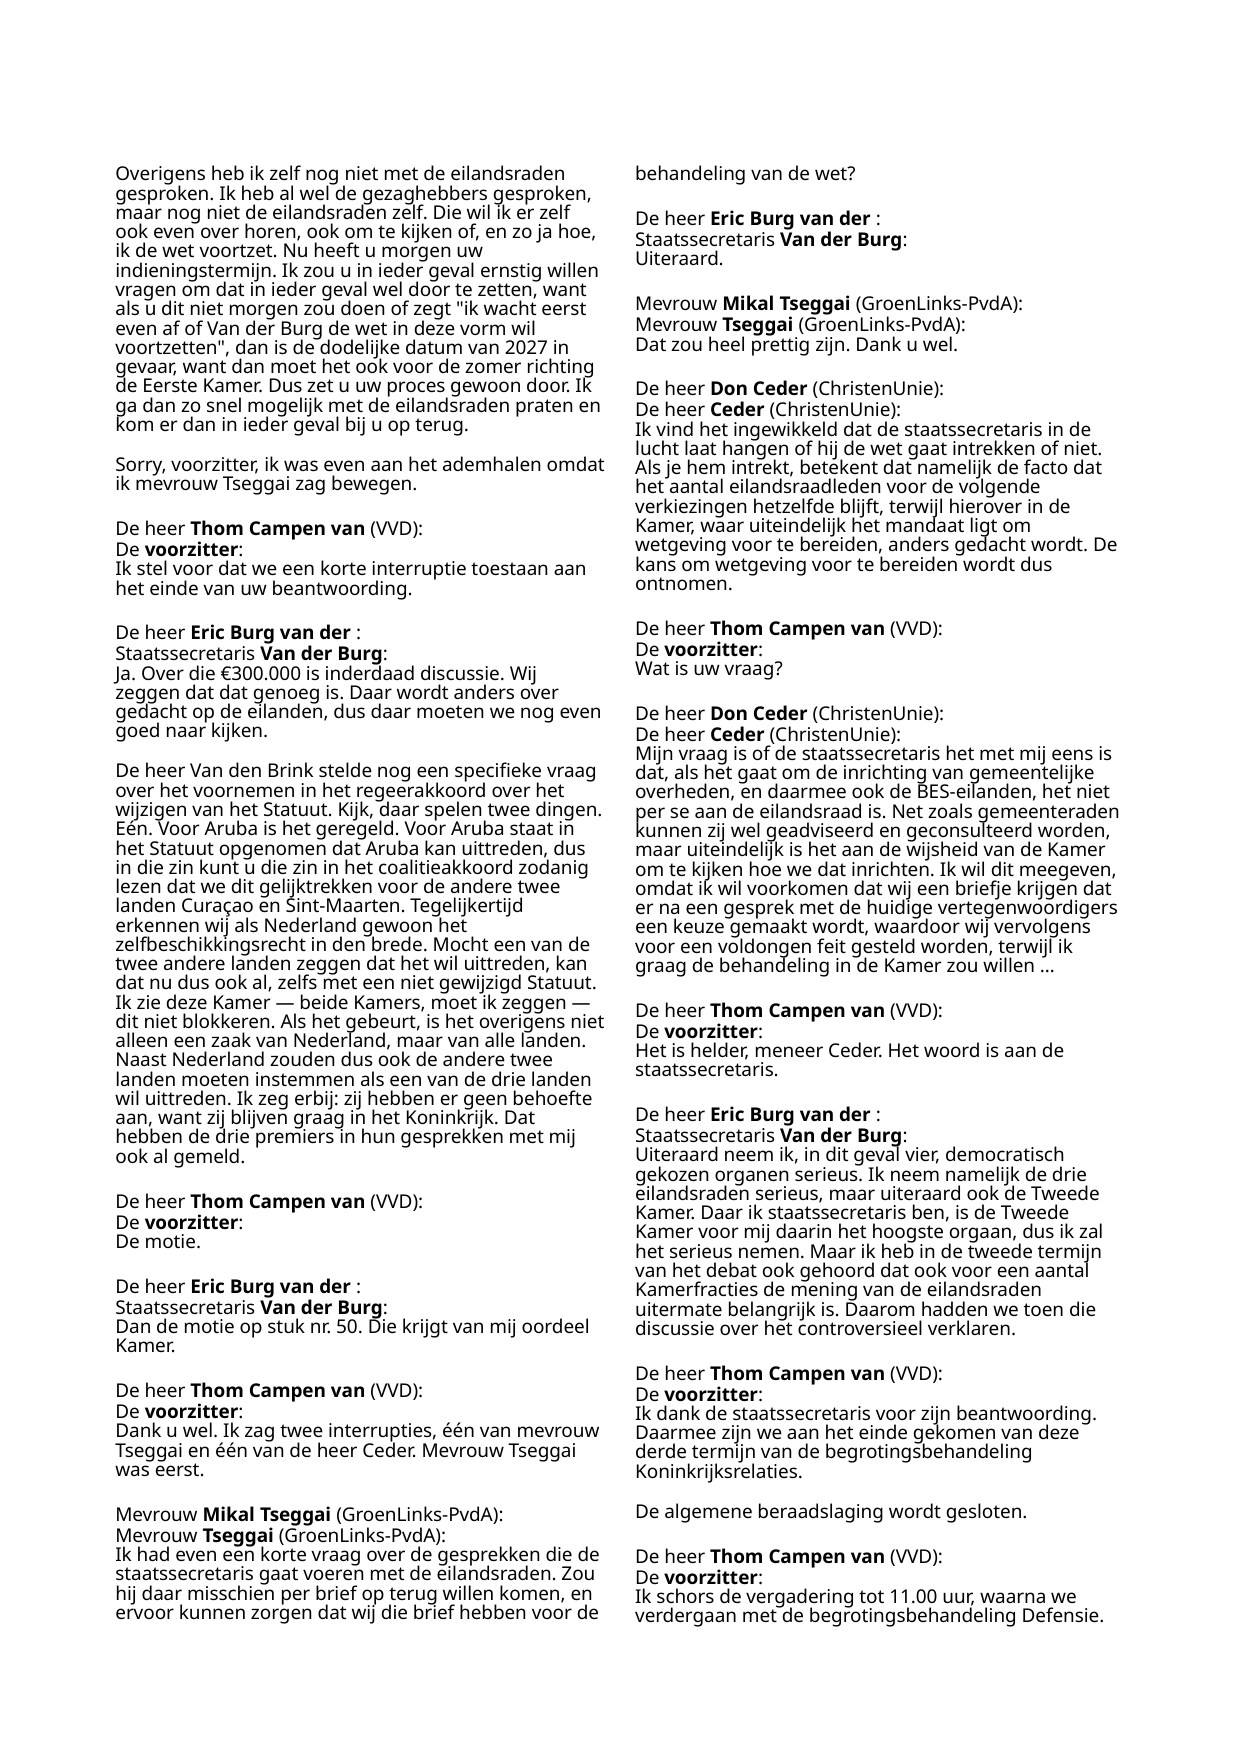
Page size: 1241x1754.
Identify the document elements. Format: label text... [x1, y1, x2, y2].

text Wat is uw vraag? [635, 660, 1125, 679]
text De motie. [115, 1233, 605, 1252]
text Staatssecretaris Van der Burg: [635, 231, 1125, 250]
text De algemene beraadslaging wordt gesloten. [635, 1503, 1125, 1522]
text De heer Don Ceder (ChristenUnie): [635, 700, 1125, 726]
text Overigens heb ik zelf nog niet met de eilandsraden gesproken. Ik heb al wel de gezaghebbers gesproken, maar nog niet de eilandsraden zelf. Die wil ik er zelf ook even over horen, ook om te kijken of, en zo ja hoe, ik de wet voortzet. Nu heeft u morgen uw indieningstermijn. Ik zou u in ieder geval ernstig willen vragen om dat in ieder geval wel door te zetten, want als u dit niet morgen zou doen of zegt "ik wacht eerst even af of Van der Burg de wet in deze vorm wil voortzetten", dan is de dodelijke datum van 2027 in gevaar, want dan moet het ook voor de zomer richting de Eerste Kamer. Dus zet u uw proces gewoon door. Ik ga dan zo snel mogelijk met de eilandsraden praten en kom er dan in ieder geval bij u op terug. [115, 165, 605, 435]
text De heer Eric Burg van der : [635, 205, 1125, 231]
text De voorzitter: [115, 1214, 605, 1233]
text Dank u wel. Ik zag twee interrupties, één van mevrouw Tseggai en één van de heer Ceder. Mevrouw Tseggai was eerst. [115, 1422, 605, 1480]
text De heer Thom Campen van (VVD): [115, 1188, 605, 1214]
text De heer Thom Campen van (VVD): [635, 615, 1125, 641]
text De voorzitter: [635, 641, 1125, 660]
text De heer Ceder (ChristenUnie): [635, 726, 1125, 745]
text Ik dank de staatssecretaris voor zijn beantwoording. Daarmee zijn we aan het einde gekomen van deze derde termijn van de begrotingsbehandeling Koninkrijksrelaties. [635, 1405, 1125, 1482]
text De heer Thom Campen van (VVD): [115, 1377, 605, 1403]
text Mijn vraag is of de staatssecretaris het met mij eens is dat, als het gaat om de inrichting van gemeentelijke overheden, en daarmee ook de BES-eilanden, het niet per se aan de eilandsraad is. Net zoals gemeenteraden kunnen zij wel geadviseerd en geconsulteerd worden, maar uiteindelijk is het aan de wijsheid van de Kamer om te kijken hoe we dat inrichten. Ik wil dit meegeven, omdat ik wil voorkomen dat wij een briefje krijgen dat er na een gesprek met de huidige vertegenwoordigers een keuze gemaakt wordt, waardoor wij vervolgens voor een voldongen feit gesteld worden, terwijl ik graag de behandeling in de Kamer zou willen … [635, 745, 1125, 976]
text De heer Eric Burg van der : [115, 619, 605, 645]
text Dan de motie op stuk nr. 50. Die krijgt van mij oordeel Kamer. [115, 1318, 605, 1357]
text Mevrouw Mikal Tseggai (GroenLinks-PvdA): [635, 291, 1125, 316]
text Uiteraard. [635, 250, 1125, 270]
text Staatssecretaris Van der Burg: [115, 1299, 605, 1318]
text De voorzitter: [115, 541, 605, 560]
text Het is helder, meneer Ceder. Het woord is aan de staatssecretaris. [635, 1042, 1125, 1081]
text De voorzitter: [635, 1569, 1125, 1588]
text De heer Thom Campen van (VVD): [635, 1360, 1125, 1386]
text De heer Eric Burg van der : [635, 1101, 1125, 1127]
text De heer Ceder (ChristenUnie): [635, 401, 1125, 421]
text De heer Thom Campen van (VVD): [115, 515, 605, 541]
text Staatssecretaris Van der Burg: [635, 1127, 1125, 1146]
text Ja. Over die €300.000 is inderdaad discussie. Wij zeggen dat dat genoeg is. Daar wordt anders over gedacht op de eilanden, dus daar moeten we nog even goed naar kijken. [115, 664, 605, 742]
text Ik vind het ingewikkeld dat de staatssecretaris in de lucht laat hangen of hij de wet gaat intrekken of niet. Als je hem intrekt, betekent dat namelijk de facto dat het aantal eilandsraadleden voor de volgende verkiezingen hetzelfde blijft, terwijl hierover in de Kamer, waar uiteindelijk het mandaat ligt om wetgeving voor te bereiden, anders gedacht wordt. De kans om wetgeving voor te bereiden wordt dus ontnomen. [635, 421, 1125, 594]
text De voorzitter: [635, 1023, 1125, 1042]
text Uiteraard neem ik, in dit geval vier, democratisch gekozen organen serieus. Ik neem namelijk de drie eilandsraden serieus, maar uiteraard ook de Tweede Kamer. Daar ik staatssecretaris ben, is de Tweede Kamer voor mij daarin het hoogste orgaan, dus ik zal het serieus nemen. Maar ik heb in de tweede termijn van het debat ook gehoord dat ook voor een aantal Kamerfracties de mening van de eilandsraden uitermate belangrijk is. Daarom hadden we toen die discussie over het controversieel verklaren. [635, 1146, 1125, 1339]
text Staatssecretaris Van der Burg: [115, 645, 605, 664]
text Dat zou heel prettig zijn. Dank u wel. [635, 336, 1125, 355]
text Mevrouw Tseggai (GroenLinks-PvdA): [115, 1527, 605, 1546]
text De heer Don Ceder (ChristenUnie): [635, 376, 1125, 401]
text De heer Eric Burg van der : [115, 1273, 605, 1299]
text Sorry, voorzitter, ik was even aan het ademhalen omdat ik mevrouw Tseggai zag bewegen. [115, 456, 605, 494]
text De heer Van den Brink stelde nog een specifieke vraag over het voornemen in het regeerakkoord over het wijzigen van het Statuut. Kijk, daar spelen twee dingen. Eén. Voor Aruba is het geregeld. Voor Aruba staat in het Statuut opgenomen dat Aruba kan uittreden, dus in die zin kunt u die zin in het coalitieakkoord zodanig lezen dat we dit gelijktrekken voor de andere twee landen Curaçao en Sint-Maarten. Tegelijkertijd erkennen wij als Nederland gewoon het zelfbeschikkingsrecht in den brede. Mocht een van de twee andere landen zeggen dat het wil uittreden, kan dat nu dus ook al, zelfs met een niet gewijzigd Statuut. Ik zie deze Kamer — beide Kamers, moet ik zeggen — dit niet blokkeren. Als het gebeurt, is het overigens niet alleen een zaak van Nederland, maar van alle landen. Naast Nederland zouden dus ook de andere twee landen moeten instemmen als een van de drie landen wil uittreden. Ik zeg erbij: zij hebben er geen behoefte aan, want zij blijven graag in het Koninkrijk. Dat hebben de drie premiers in hun gesprekken met mij ook al gemeld. [115, 762, 605, 1167]
text De heer Thom Campen van (VVD): [635, 997, 1125, 1023]
text Mevrouw Mikal Tseggai (GroenLinks-PvdA): [115, 1501, 605, 1527]
text Ik stel voor dat we een korte interruptie toestaan aan het einde van uw beantwoording. [115, 560, 605, 599]
text Ik schors de vergadering tot 11.00 uur, waarna we verdergaan met de begrotingsbehandeling Defensie. [635, 1588, 1125, 1626]
text De heer Thom Campen van (VVD): [635, 1543, 1125, 1569]
text De voorzitter: [635, 1386, 1125, 1405]
text Ik had even een korte vraag over de gesprekken die de staatssecretaris gaat voeren met de eilandsraden. Zou hij daar misschien per brief op terug willen komen, en ervoor kunnen zorgen dat wij die brief hebben voor de [115, 1546, 605, 1623]
text De voorzitter: [115, 1403, 605, 1422]
text behandeling van de wet? [635, 165, 1125, 184]
text Mevrouw Tseggai (GroenLinks-PvdA): [635, 316, 1125, 336]
